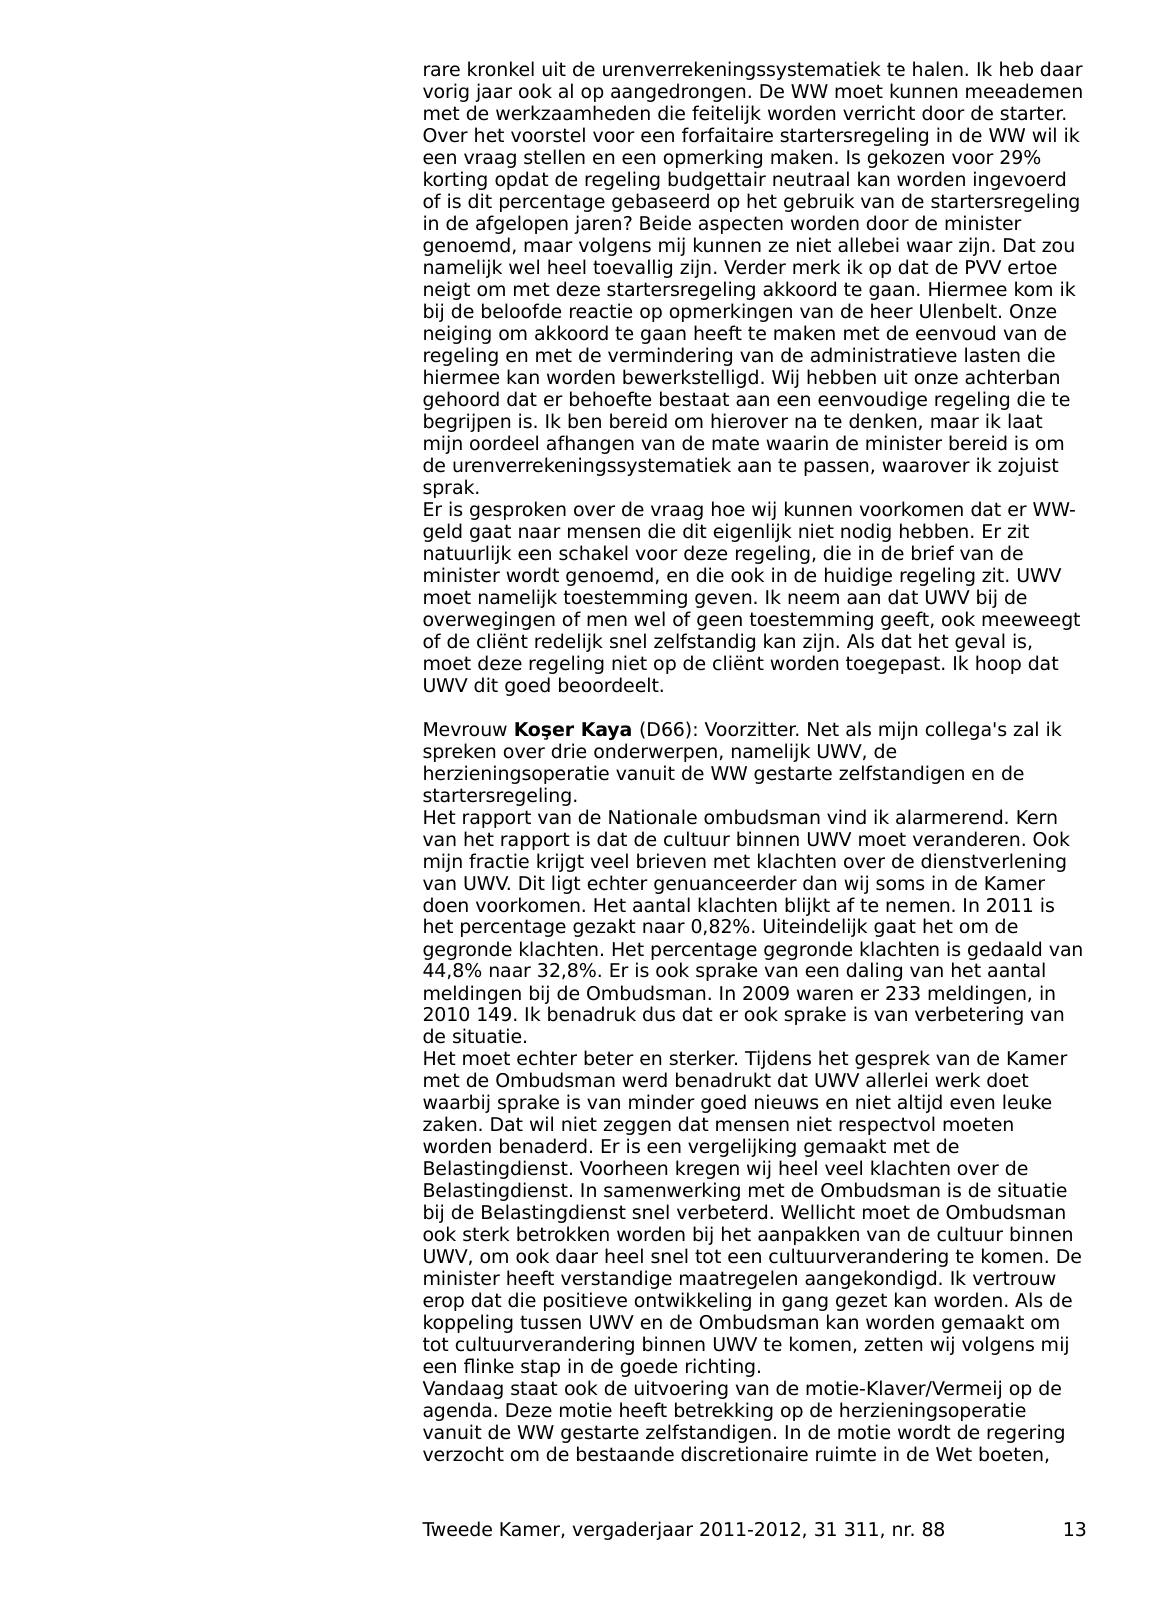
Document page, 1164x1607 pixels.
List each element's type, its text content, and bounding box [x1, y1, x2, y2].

text Mevrouw Koşer Kaya (D66): Voorzitter. Net als mijn collega's zal ik spreken over drie onderwerpen, namelijk UWV, de herzieningsoperatie vanuit de WW gestarte zelfstandigen en de startersregeling. [422, 719, 1087, 807]
text rare kronkel uit de urenverrekeningssystematiek te halen. Ik heb daar vorig jaar ook al op aangedrongen. De WW moet kunnen meeademen met de werkzaamheden die feitelijk worden verricht door de starter. [422, 59, 1087, 125]
text Vandaag staat ook de uitvoering van de motie-Klaver/Vermeij op de agenda. Deze motie heeft betrekking op de herzieningsoperatie vanuit de WW gestarte zelfstandigen. In de motie wordt de regering verzocht om de bestaande discretionaire ruimte in de Wet boeten, [422, 1378, 1087, 1466]
text Over het voorstel voor een forfaitaire startersregeling in de WW wil ik een vraag stellen en een opmerking maken. Is gekozen voor 29% korting opdat de regeling budgettair neutraal kan worden ingevoerd of is dit percentage gebaseerd op het gebruik van de startersregeling in de afgelopen jaren? Beide aspecten worden door de minister genoemd, maar volgens mij kunnen ze niet allebei waar zijn. Dat zou namelijk wel heel toevallig zijn. Verder merk ik op dat de PVV ertoe neigt om met deze startersregeling akkoord te gaan. Hiermee kom ik bij de beloofde reactie op opmerkingen van de heer Ulenbelt. Onze neiging om akkoord te gaan heeft te maken met de eenvoud van de regeling en met de vermindering van de administratieve lasten die hiermee kan worden bewerkstelligd. Wij hebben uit onze achterban gehoord dat er behoefte bestaat aan een eenvoudige regeling die te begrijpen is. Ik ben bereid om hierover na te denken, maar ik laat mijn oordeel afhangen van de mate waarin de minister bereid is om de urenverrekeningssystematiek aan te passen, waarover ik zojuist sprak. [422, 125, 1087, 499]
text Het moet echter beter en sterker. Tijdens het gesprek van de Kamer met de Ombudsman werd benadrukt dat UWV allerlei werk doet waarbij sprake is van minder goed nieuws en niet altijd even leuke zaken. Dat wil niet zeggen dat mensen niet respectvol moeten worden benaderd. Er is een vergelijking gemaakt met de Belastingdienst. Voorheen kregen wij heel veel klachten over de Belastingdienst. In samenwerking met de Ombudsman is de situatie bij de Belastingdienst snel verbeterd. Wellicht moet de Ombudsman ook sterk betrokken worden bij het aanpakken van de cultuur binnen UWV, om ook daar heel snel tot een cultuurverandering te komen. De minister heeft verstandige maatregelen aangekondigd. Ik vertrouw erop dat die positieve ontwikkeling in gang gezet kan worden. Als de koppeling tussen UWV en de Ombudsman kan worden gemaakt om tot cultuurverandering binnen UWV te komen, zetten wij volgens mij een flinke stap in de goede richting. [422, 1048, 1087, 1378]
text Er is gesproken over de vraag hoe wij kunnen voorkomen dat er WW-geld gaat naar mensen die dit eigenlijk niet nodig hebben. Er zit natuurlijk een schakel voor deze regeling, die in de brief van de minister wordt genoemd, en die ook in de huidige regeling zit. UWV moet namelijk toestemming geven. Ik neem aan dat UWV bij de overwegingen of men wel of geen toestemming geeft, ook meeweegt of de cliënt redelijk snel zelfstandig kan zijn. Als dat het geval is, moet deze regeling niet op de cliënt worden toegepast. Ik hoop dat UWV dit goed beoordeelt. [422, 499, 1087, 696]
text Het rapport van de Nationale ombudsman vind ik alarmerend. Kern van het rapport is dat de cultuur binnen UWV moet veranderen. Ook mijn fractie krijgt veel brieven met klachten over de dienstverlening van UWV. Dit ligt echter genuanceerder dan wij soms in de Kamer doen voorkomen. Het aantal klachten blijkt af te nemen. In 2011 is het percentage gezakt naar 0,82%. Uiteindelijk gaat het om de gegronde klachten. Het percentage gegronde klachten is gedaald van 44,8% naar 32,8%. Er is ook sprake van een daling van het aantal meldingen bij de Ombudsman. In 2009 waren er 233 meldingen, in 2010 149. Ik benadruk dus dat er ook sprake is van verbetering van de situatie. [422, 807, 1087, 1048]
